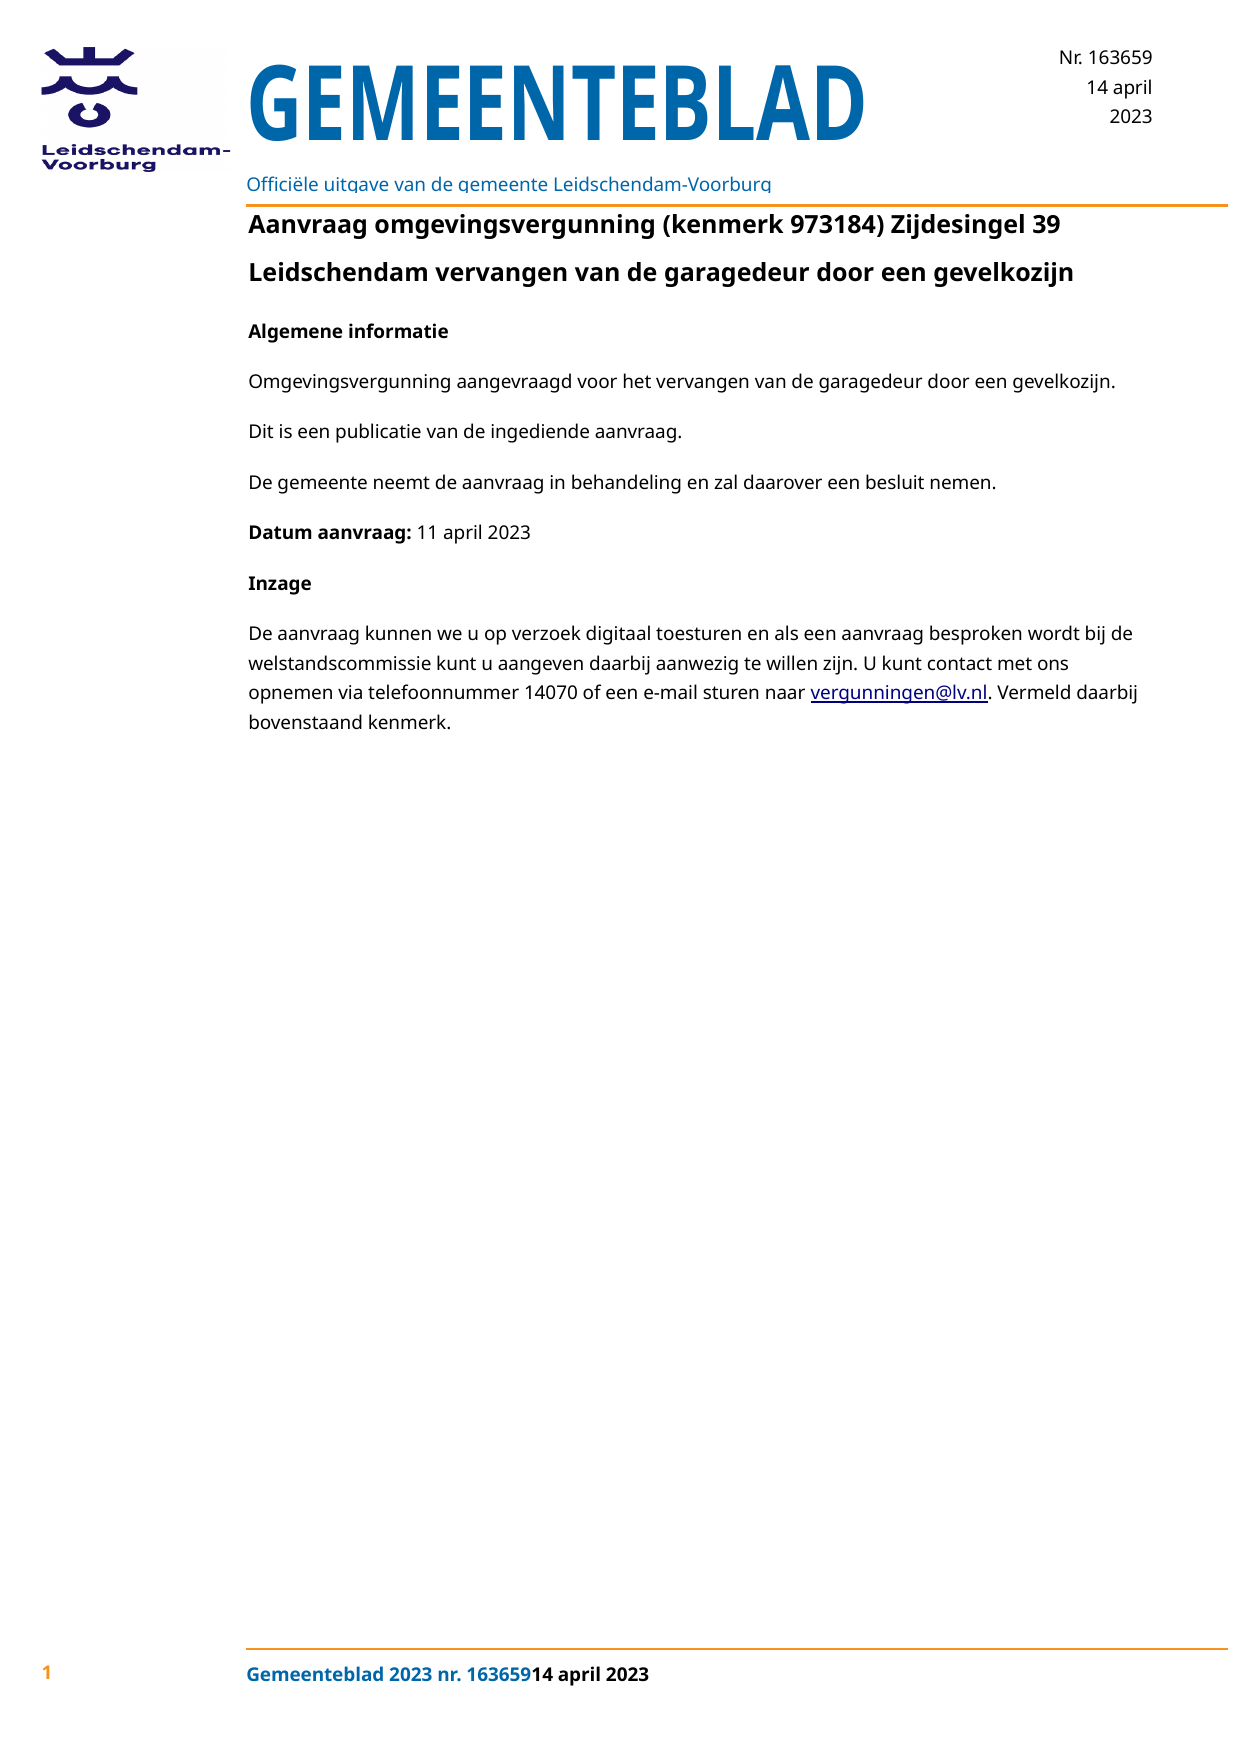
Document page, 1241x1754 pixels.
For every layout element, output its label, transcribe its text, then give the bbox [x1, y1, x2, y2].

text Dit is een publicatie van de ingediende aanvraag. [248, 419, 1152, 444]
picture [41, 47, 231, 172]
text Aanvraag omgevingsvergunning (kenmerk 973184) Zijdesingel 39 Leidschendam vervangen van de garagedeur door een gevelkozijn [248, 207, 1152, 288]
text Omgevingsvergunning aangevraagd voor het vervangen van de garagedeur door een gevelkozijn. [248, 368, 1152, 394]
text Algemene informatie [248, 318, 1152, 344]
text Datum aanvraag: 11 april 2023 [248, 519, 1152, 545]
text De gemeente neemt de aanvraag in behandeling en zal daarover een besluit nemen. [248, 469, 1152, 495]
text De aanvraag kunnen we u op verzoek digitaal toesturen en als een aanvraag besproken wordt bij de welstandscommissie kunt u aangeven daarbij aanwezig te willen zijn. U kunt contact met ons opnemen via telefoonnummer 14070 of een e-mail sturen naar vergunningen@lv.nl. Vermeld daarbij bovenstaand kenmerk. [248, 620, 1152, 735]
text Inzage [248, 570, 1152, 596]
